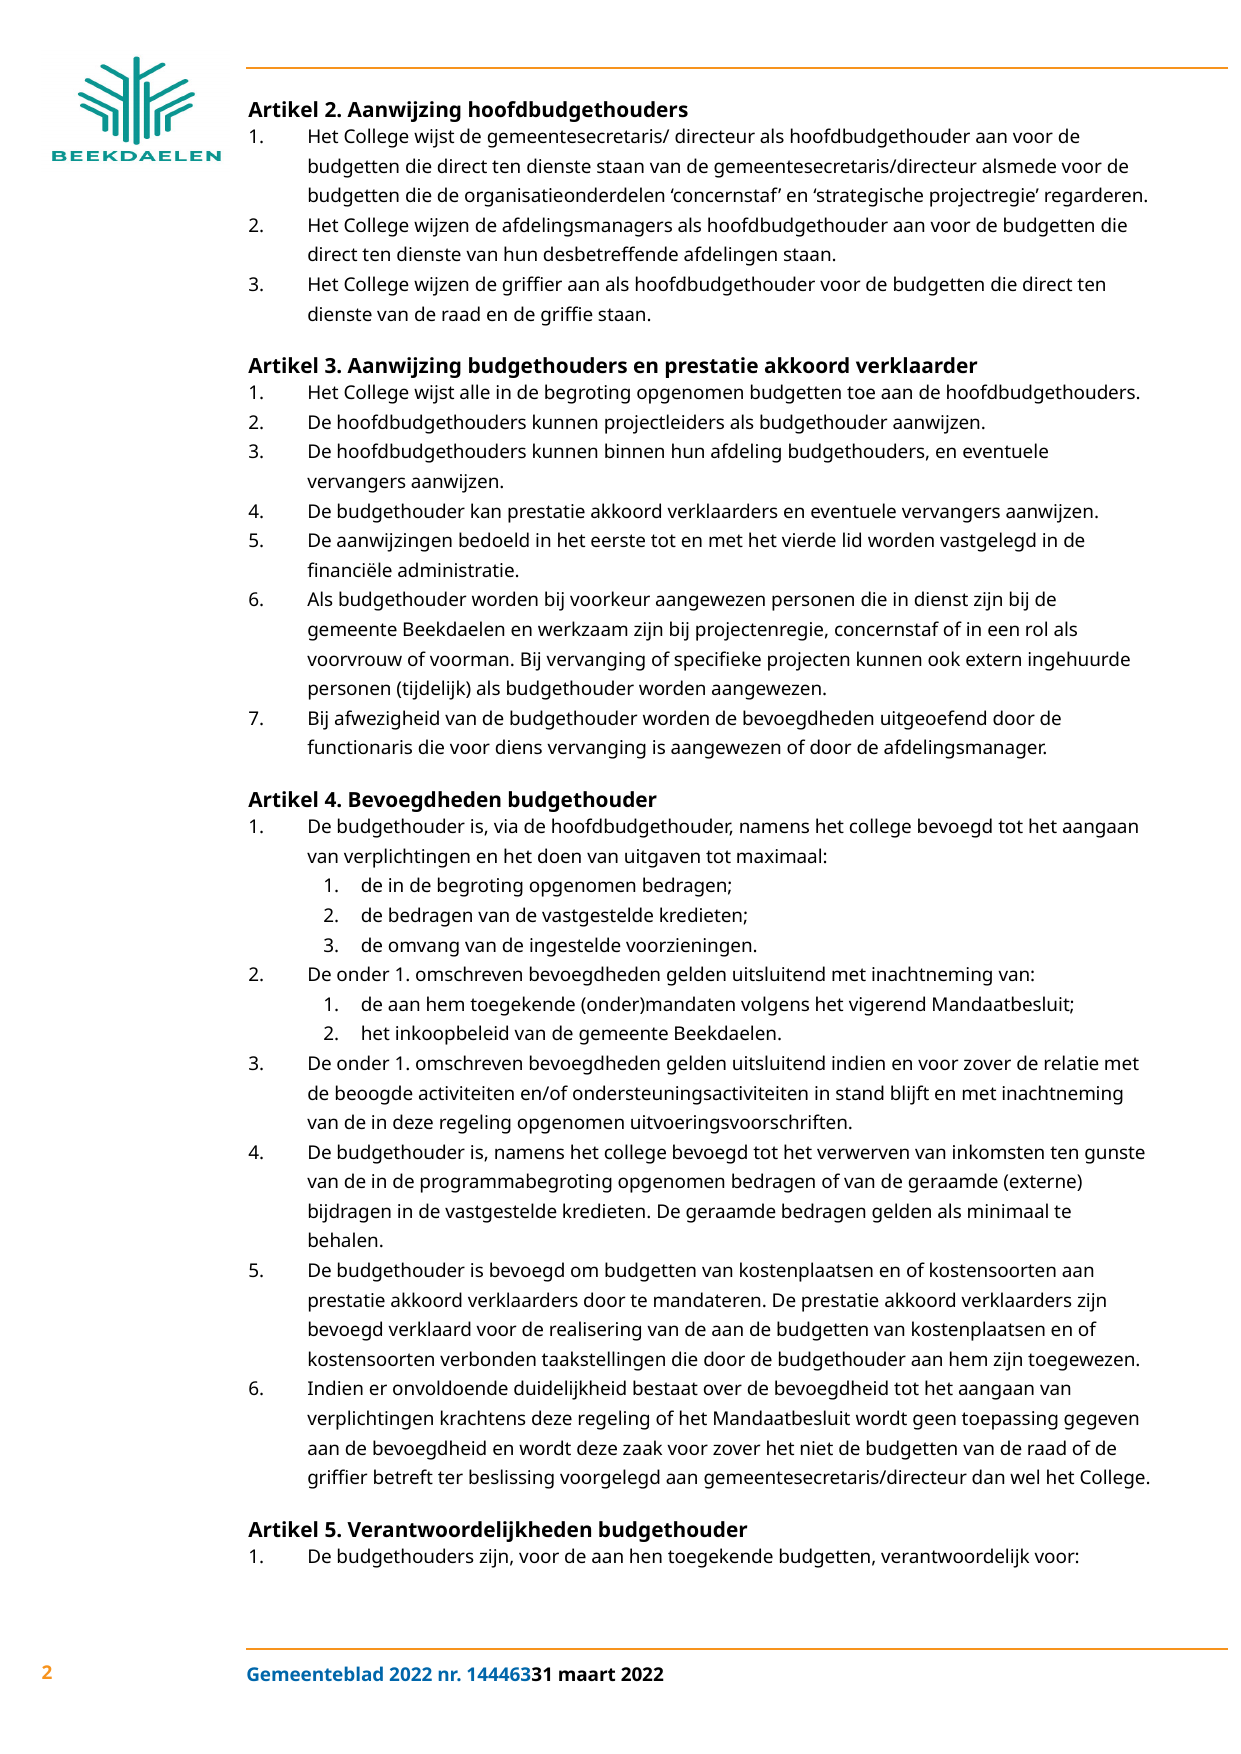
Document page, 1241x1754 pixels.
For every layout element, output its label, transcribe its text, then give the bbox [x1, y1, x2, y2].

list de in de begroting opgenomen bedragen; [323, 873, 1152, 898]
list De hoofdbudgethouders kunnen binnen hun afdeling budgethouders, en eventuele vervangers aanwijzen. [248, 439, 1152, 494]
list Als budgethouder worden bij voorkeur aangewezen personen die in dienst zijn bij de gemeente Beekdaelen en werkzaam zijn bij projectenregie, concernstaf of in een rol als voorvrouw of voorman. Bij vervanging of specifieke projecten kunnen ook extern ingehuurde personen (tijdelijk) als budgethouder worden aangewezen. [248, 587, 1152, 701]
list De budgethouder is, via de hoofdbudgethouder, namens het college bevoegd tot het aangaan van verplichtingen en het doen van uitgaven tot maximaal: [248, 813, 1152, 869]
list Het College wijzen de afdelingsmanagers als hoofdbudgethouder aan voor de budgetten die direct ten dienste van hun desbetreffende afdelingen staan. [248, 212, 1152, 267]
text Artikel 4. Bevoegdheden budgethouder [248, 785, 1152, 813]
picture [41, 47, 231, 172]
list De budgethouders zijn, voor de aan hen toegekende budgetten, verantwoordelijk voor: [248, 1543, 1152, 1569]
text Artikel 5. Verantwoordelijkheden budgethouder [248, 1515, 1152, 1543]
list het inkoopbeleid van de gemeente Beekdaelen. [323, 1021, 1152, 1046]
list Indien er onvoldoende duidelijkheid bestaat over de bevoegdheid tot het aangaan van verplichtingen krachtens deze regeling of het Mandaatbesluit wordt geen toepassing gegeven aan de bevoegdheid en wordt deze zaak voor zover het niet de budgetten van de raad of de griffier betreft ter beslissing voorgelegd aan gemeentesecretaris/directeur dan wel het College. [248, 1376, 1152, 1490]
list De aanwijzingen bedoeld in het eerste tot en met het vierde lid worden vastgelegd in de financiële administratie. [248, 527, 1152, 583]
list De budgethouder is, namens het college bevoegd tot het verwerven van inkomsten ten gunste van de in de programmabegroting opgenomen bedragen of van de geraamde (externe) bijdragen in de vastgestelde kredieten. De geraamde bedragen gelden als minimaal te behalen. [248, 1139, 1152, 1253]
list De budgethouder kan prestatie akkoord verklaarders en eventuele vervangers aanwijzen. [248, 498, 1152, 524]
list Het College wijzen de griffier aan als hoofdbudgethouder voor de budgetten die direct ten dienste van de raad en de griffie staan. [248, 271, 1152, 326]
list De onder 1. omschreven bevoegdheden gelden uitsluitend indien en voor zover de relatie met de beoogde activiteiten en/of ondersteuningsactiviteiten in stand blijft en met inachtneming van de in deze regeling opgenomen uitvoeringsvoorschriften. [248, 1050, 1152, 1135]
list Bij afwezigheid van de budgethouder worden de bevoegdheden uitgeoefend door de functionaris die voor diens vervanging is aangewezen of door de afdelingsmanager. [248, 705, 1152, 760]
list De hoofdbudgethouders kunnen projectleiders als budgethouder aanwijzen. [248, 409, 1152, 435]
list Het College wijst de gemeentesecretaris/ directeur als hoofdbudgethouder aan voor de budgetten die direct ten dienste staan van de gemeentesecretaris/directeur alsmede voor de budgetten die de organisatieonderdelen ‘concernstaf’ en ‘strategische projectregie’ regarderen. [248, 123, 1152, 208]
text Artikel 2. Aanwijzing hoofdbudgethouders [248, 95, 1152, 123]
list de aan hem toegekende (onder)mandaten volgens het vigerend Mandaatbesluit; [323, 991, 1152, 1017]
list de bedragen van de vastgestelde kredieten; [323, 902, 1152, 928]
list De onder 1. omschreven bevoegdheden gelden uitsluitend met inachtneming van: [248, 961, 1152, 987]
list Het College wijst alle in de begroting opgenomen budgetten toe aan de hoofdbudgethouders. [248, 379, 1152, 405]
list De budgethouder is bevoegd om budgetten van kostenplaatsen en of kostensoorten aan prestatie akkoord verklaarders door te mandateren. De prestatie akkoord verklaarders zijn bevoegd verklaard voor de realisering van de aan de budgetten van kostenplaatsen en of kostensoorten verbonden taakstellingen die door de budgethouder aan hem zijn toegewezen. [248, 1257, 1152, 1372]
text Artikel 3. Aanwijzing budgethouders en prestatie akkoord verklaarder [248, 351, 1152, 379]
list de omvang van de ingestelde voorzieningen. [323, 932, 1152, 957]
